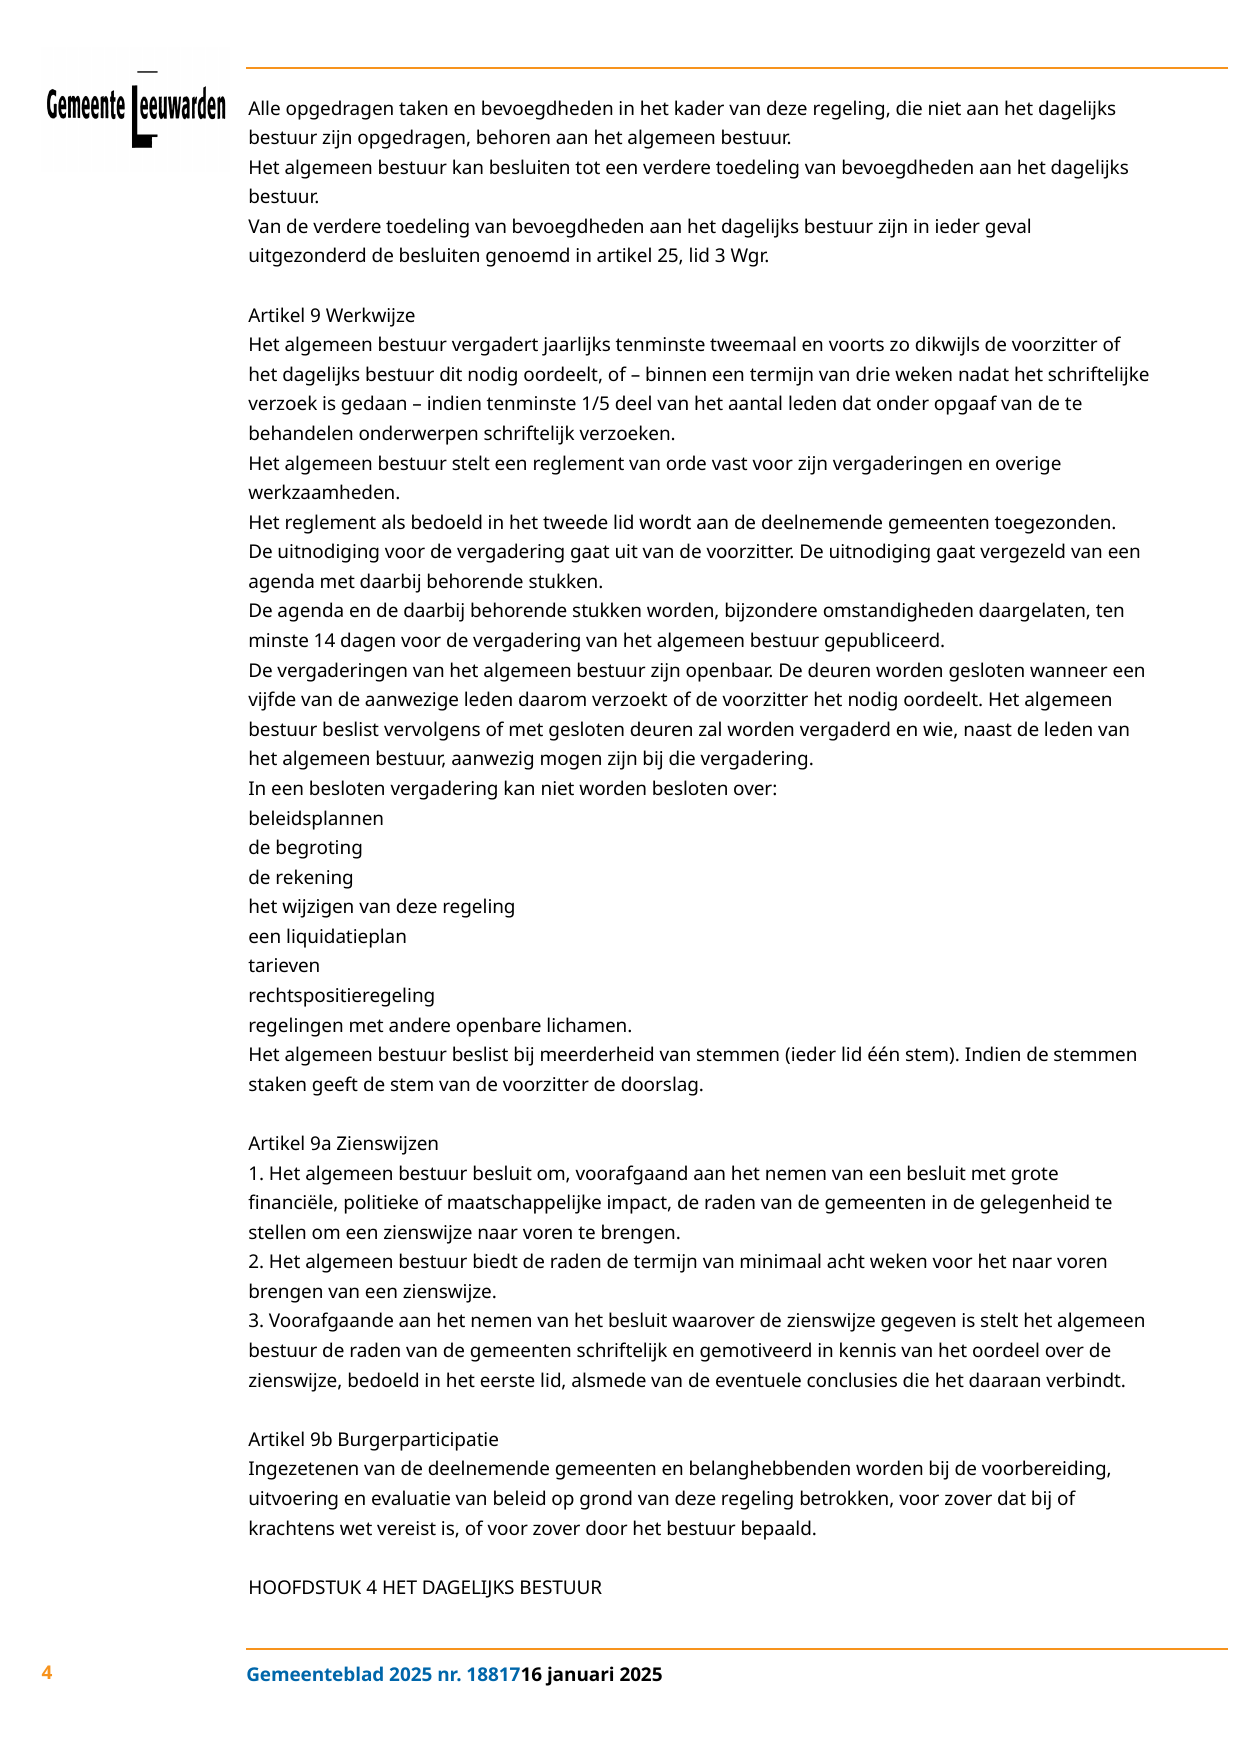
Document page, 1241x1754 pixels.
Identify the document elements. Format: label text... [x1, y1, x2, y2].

text tarieven [248, 953, 1152, 978]
text de rekening [248, 864, 1152, 890]
text Het algemeen bestuur kan besluiten tot een verdere toedeling van bevoegdheden aan het dagelijks bestuur. [248, 154, 1152, 209]
text een liquidatieplan [248, 923, 1152, 949]
text HOOFDSTUK 4 HET DAGELIJKS BESTUUR [248, 1574, 1152, 1600]
text De vergaderingen van het algemeen bestuur zijn openbaar. De deuren worden gesloten wanneer een vijfde van de aanwezige leden daarom verzoekt of de voorzitter het nodig oordeelt. Het algemeen bestuur beslist vervolgens of met gesloten deuren zal worden vergaderd en wie, naast de leden van het algemeen bestuur, aanwezig mogen zijn bij die vergadering. [248, 657, 1152, 771]
text Het algemeen bestuur stelt een reglement van orde vast voor zijn vergaderingen en overige werkzaamheden. [248, 450, 1152, 505]
text beleidsplannen [248, 805, 1152, 831]
text regelingen met andere openbare lichamen. [248, 1012, 1152, 1038]
text Artikel 9b Burgerparticipatie [248, 1426, 1152, 1452]
text krachtens wet vereist is, of voor zover door het bestuur bepaald. [248, 1515, 1152, 1541]
text de begroting [248, 834, 1152, 860]
text De uitnodiging voor de vergadering gaat uit van de voorzitter. De uitnodiging gaat vergezeld van een agenda met daarbij behorende stukken. [248, 538, 1152, 594]
text In een besloten vergadering kan niet worden besloten over: [248, 775, 1152, 801]
text Van de verdere toedeling van bevoegdheden aan het dagelijks bestuur zijn in ieder geval uitgezonderd de besluiten genoemd in artikel 25, lid 3 Wgr. [248, 213, 1152, 268]
text 1. Het algemeen bestuur besluit om, voorafgaand aan het nemen van een besluit met grote financiële, politieke of maatschappelijke impact, de raden van de gemeenten in de gelegenheid te stellen om een zienswijze naar voren te brengen. [248, 1160, 1152, 1245]
text De agenda en de daarbij behorende stukken worden, bijzondere omstandigheden daargelaten, ten minste 14 dagen voor de vergadering van het algemeen bestuur gepubliceerd. [248, 598, 1152, 653]
text Artikel 9a Zienswijzen [248, 1130, 1152, 1156]
text het wijzigen van deze regeling [248, 893, 1152, 919]
text 3. Voorafgaande aan het nemen van het besluit waarover de zienswijze gegeven is stelt het algemeen [248, 1308, 1152, 1333]
text Het reglement als bedoeld in het tweede lid wordt aan de deelnemende gemeenten toegezonden. [248, 509, 1152, 535]
picture [41, 47, 231, 172]
text brengen van een zienswijze. [248, 1278, 1152, 1304]
text Alle opgedragen taken en bevoegdheden in het kader van deze regeling, die niet aan het dagelijks bestuur zijn opgedragen, behoren aan het algemeen bestuur. [248, 95, 1152, 150]
text uitvoering en evaluatie van beleid op grond van deze regeling betrokken, voor zover dat bij of [248, 1485, 1152, 1511]
text Het algemeen bestuur beslist bij meerderheid van stemmen (ieder lid één stem). Indien de stemmen staken geeft de stem van de voorzitter de doorslag. [248, 1041, 1152, 1097]
text Ingezetenen van de deelnemende gemeenten en belanghebbenden worden bij de voorbereiding, [248, 1456, 1152, 1481]
text rechtspositieregeling [248, 982, 1152, 1008]
text Het algemeen bestuur vergadert jaarlijks tenminste tweemaal en voorts zo dikwijls de voorzitter of het dagelijks bestuur dit nodig oordeelt, of – binnen een termijn van drie weken nadat het schriftelijke verzoek is gedaan – indien tenminste 1/5 deel van het aantal leden dat onder opgaaf van de te behandelen onderwerpen schriftelijk verzoeken. [248, 331, 1152, 446]
text bestuur de raden van de gemeenten schriftelijk en gemotiveerd in kennis van het oordeel over de zienswijze, bedoeld in het eerste lid, alsmede van de eventuele conclusies die het daaraan verbindt. [248, 1337, 1152, 1393]
text Artikel 9 Werkwijze [248, 302, 1152, 328]
text 2. Het algemeen bestuur biedt de raden de termijn van minimaal acht weken voor het naar voren [248, 1248, 1152, 1274]
